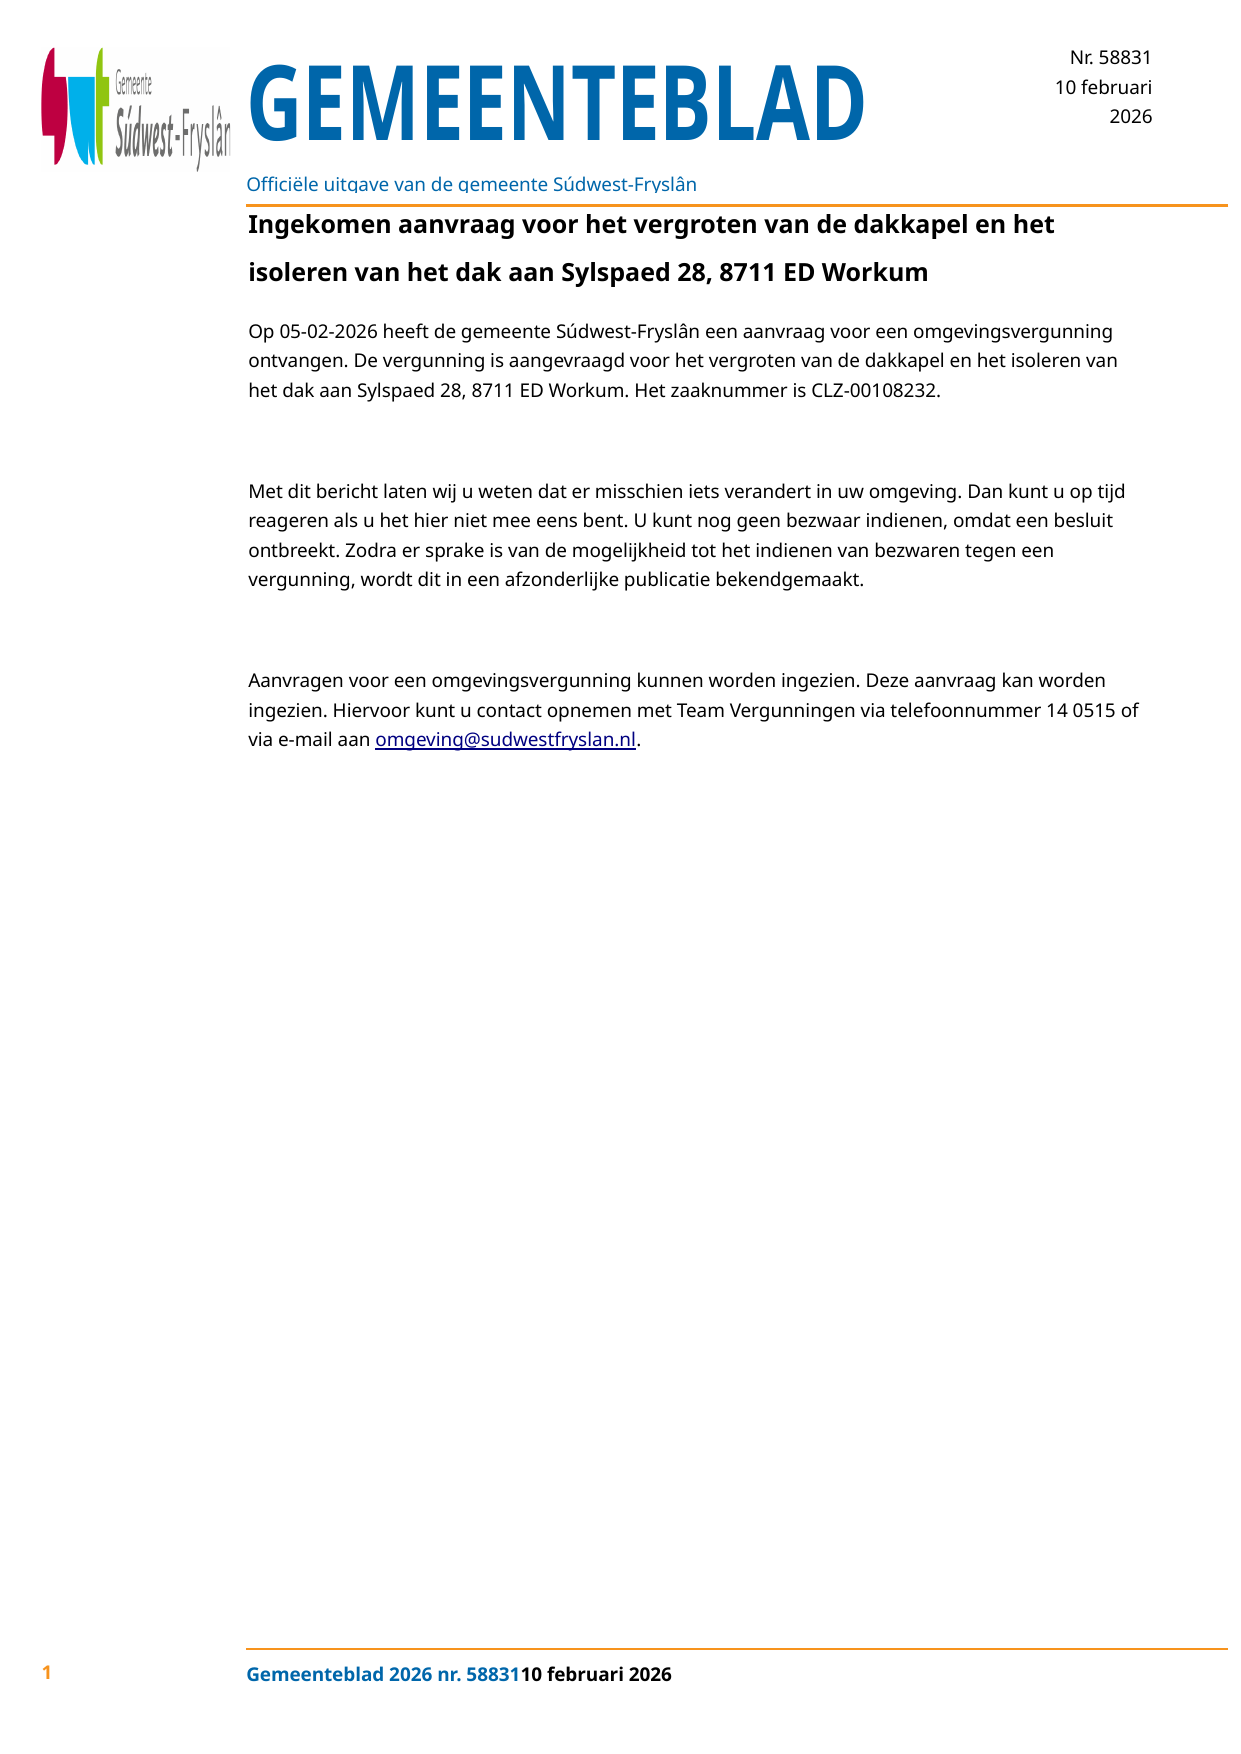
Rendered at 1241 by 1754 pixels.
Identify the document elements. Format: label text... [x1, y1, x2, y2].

text Aanvragen voor een omgevingsvergunning kunnen worden ingezien. Deze aanvraag kan worden ingezien. Hiervoor kunt u contact opnemen met Team Vergunningen via telefoonnummer 14 0515 of via e-mail aan omgeving@sudwestfryslan.nl. [248, 667, 1152, 752]
text Met dit bericht laten wij u weten dat er misschien iets verandert in uw omgeving. Dan kunt u op tijd reageren als u het hier niet mee eens bent. U kunt nog geen bezwaar indienen, omdat een besluit ontbreekt. Zodra er sprake is van de mogelijkheid tot het indienen van bezwaren tegen een vergunning, wordt dit in een afzonderlijke publicatie bekendgemaakt. [248, 478, 1152, 592]
text Ingekomen aanvraag voor het vergroten van de dakkapel en het isoleren van het dak aan Sylspaed 28, 8711 ED Workum [248, 207, 1152, 288]
text Op 05-02-2026 heeft de gemeente Súdwest-Fryslân een aanvraag voor een omgevingsvergunning ontvangen. De vergunning is aangevraagd voor het vergroten van de dakkapel en het isoleren van het dak aan Sylspaed 28, 8711 ED Workum. Het zaaknummer is CLZ-00108232. [248, 318, 1152, 403]
picture [41, 47, 231, 172]
